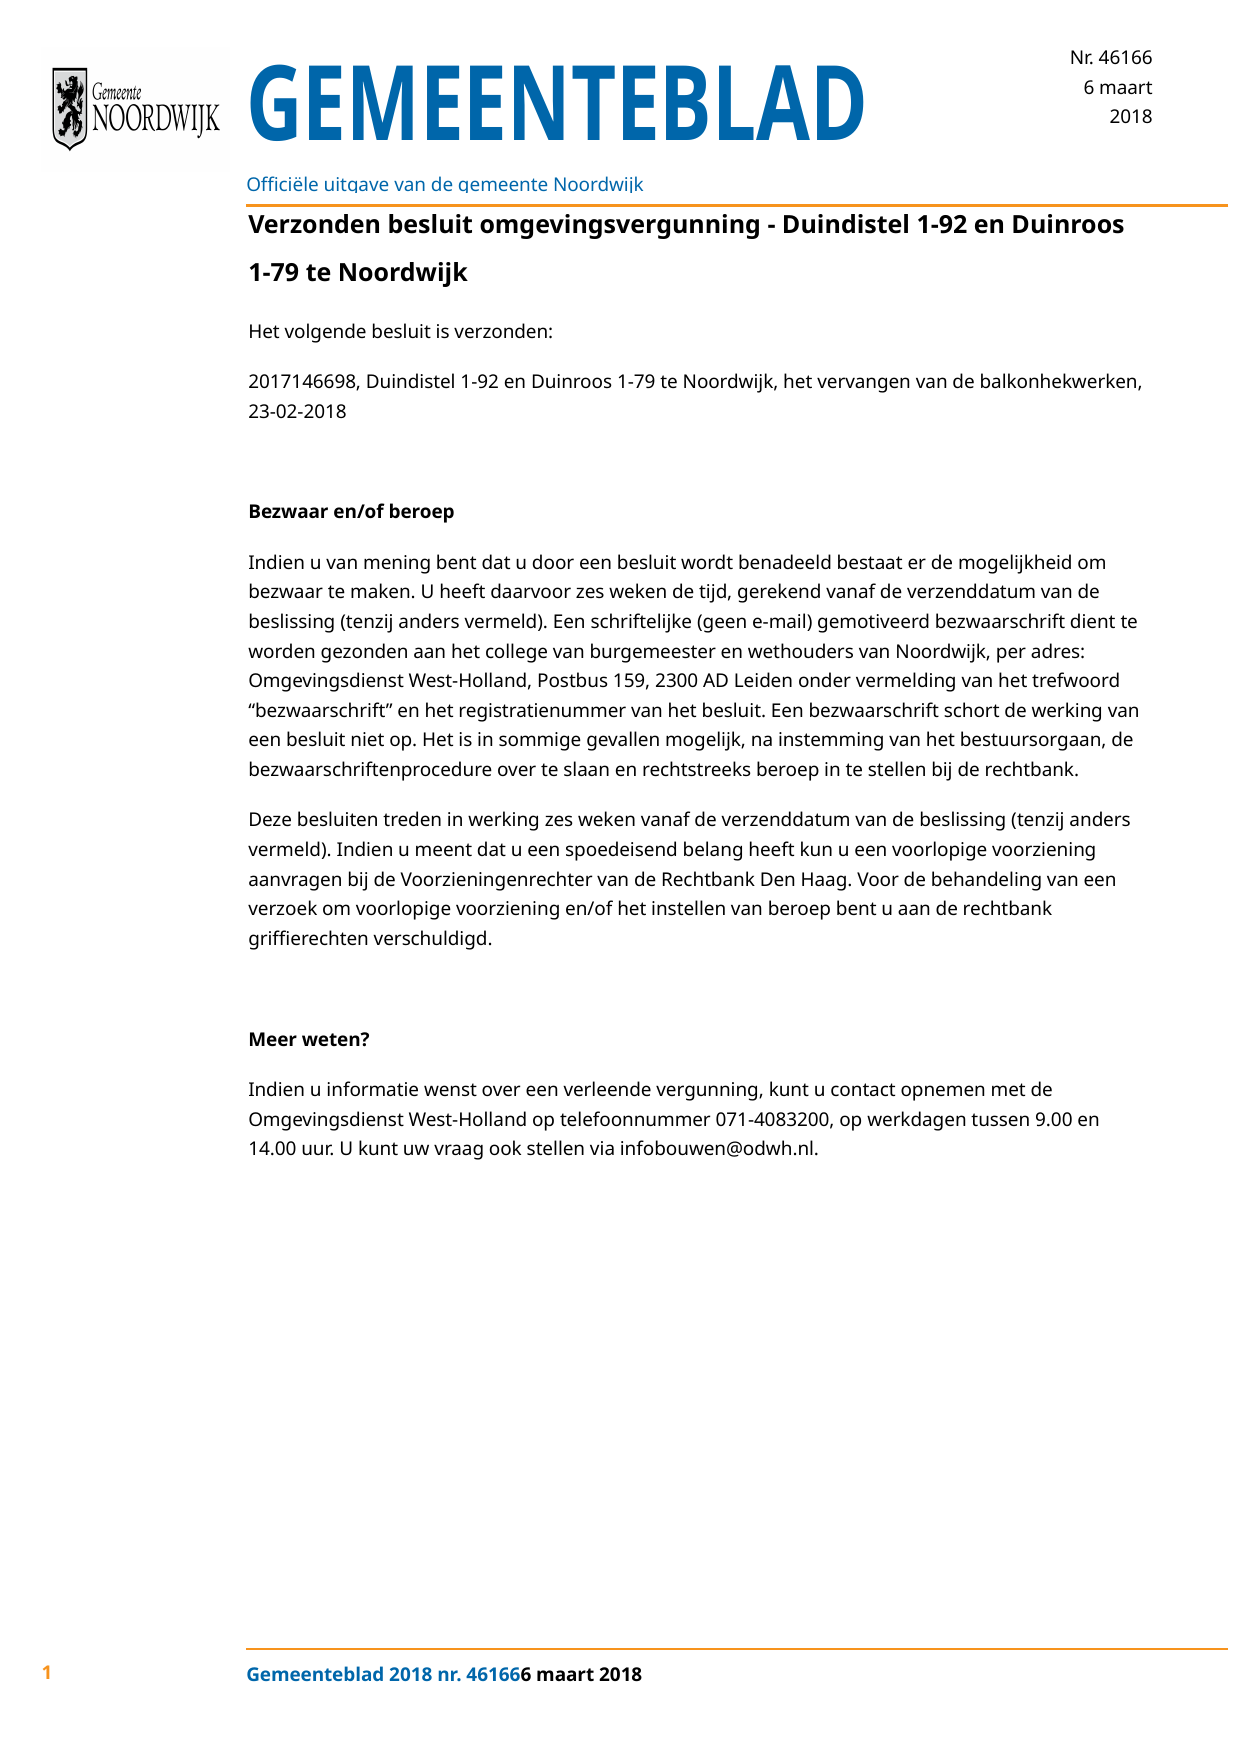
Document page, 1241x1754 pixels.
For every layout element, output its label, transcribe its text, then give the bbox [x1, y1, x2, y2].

text Verzonden besluit omgevingsvergunning - Duindistel 1-92 en Duinroos 1-79 te Noordwijk [248, 207, 1152, 288]
text Indien u van mening bent dat u door een besluit wordt benadeeld bestaat er de mogelijkheid om bezwaar te maken. U heeft daarvoor zes weken de tijd, gerekend vanaf de verzenddatum van de beslissing (tenzij anders vermeld). Een schriftelijke (geen e-mail) gemotiveerd bezwaarschrift dient te worden gezonden aan het college van burgemeester en wethouders van Noordwijk, per adres: Omgevingsdienst West-Holland, Postbus 159, 2300 AD Leiden onder vermelding van het trefwoord “bezwaarschrift” en het registratienummer van het besluit. Een bezwaarschrift schort de werking van een besluit niet op. Het is in sommige gevallen mogelijk, na instemming van het bestuursorgaan, de bezwaarschriftenprocedure over te slaan en rechtstreeks beroep in te stellen bij de rechtbank. [248, 549, 1152, 782]
text Meer weten? [248, 1026, 1152, 1052]
picture [41, 47, 231, 172]
text Deze besluiten treden in werking zes weken vanaf de verzenddatum van de beslissing (tenzij anders vermeld). Indien u meent dat u een spoedeisend belang heeft kun u een voorlopige voorziening aanvragen bij de Voorzieningenrechter van de Rechtbank Den Haag. Voor de behandeling van een verzoek om voorlopige voorziening en/of het instellen van beroep bent u aan de rechtbank griffierechten verschuldigd. [248, 807, 1152, 951]
text Bezwaar en/of beroep [248, 499, 1152, 524]
text Het volgende besluit is verzonden: [248, 318, 1152, 344]
text 2017146698, Duindistel 1-92 en Duinroos 1-79 te Noordwijk, het vervangen van de balkonhekwerken, 23-02-2018 [248, 368, 1152, 424]
text Indien u informatie wenst over een verleende vergunning, kunt u contact opnemen met de Omgevingsdienst West-Holland op telefoonnummer 071-4083200, op werkdagen tussen 9.00 en 14.00 uur. U kunt uw vraag ook stellen via infobouwen@odwh.nl. [248, 1076, 1152, 1161]
